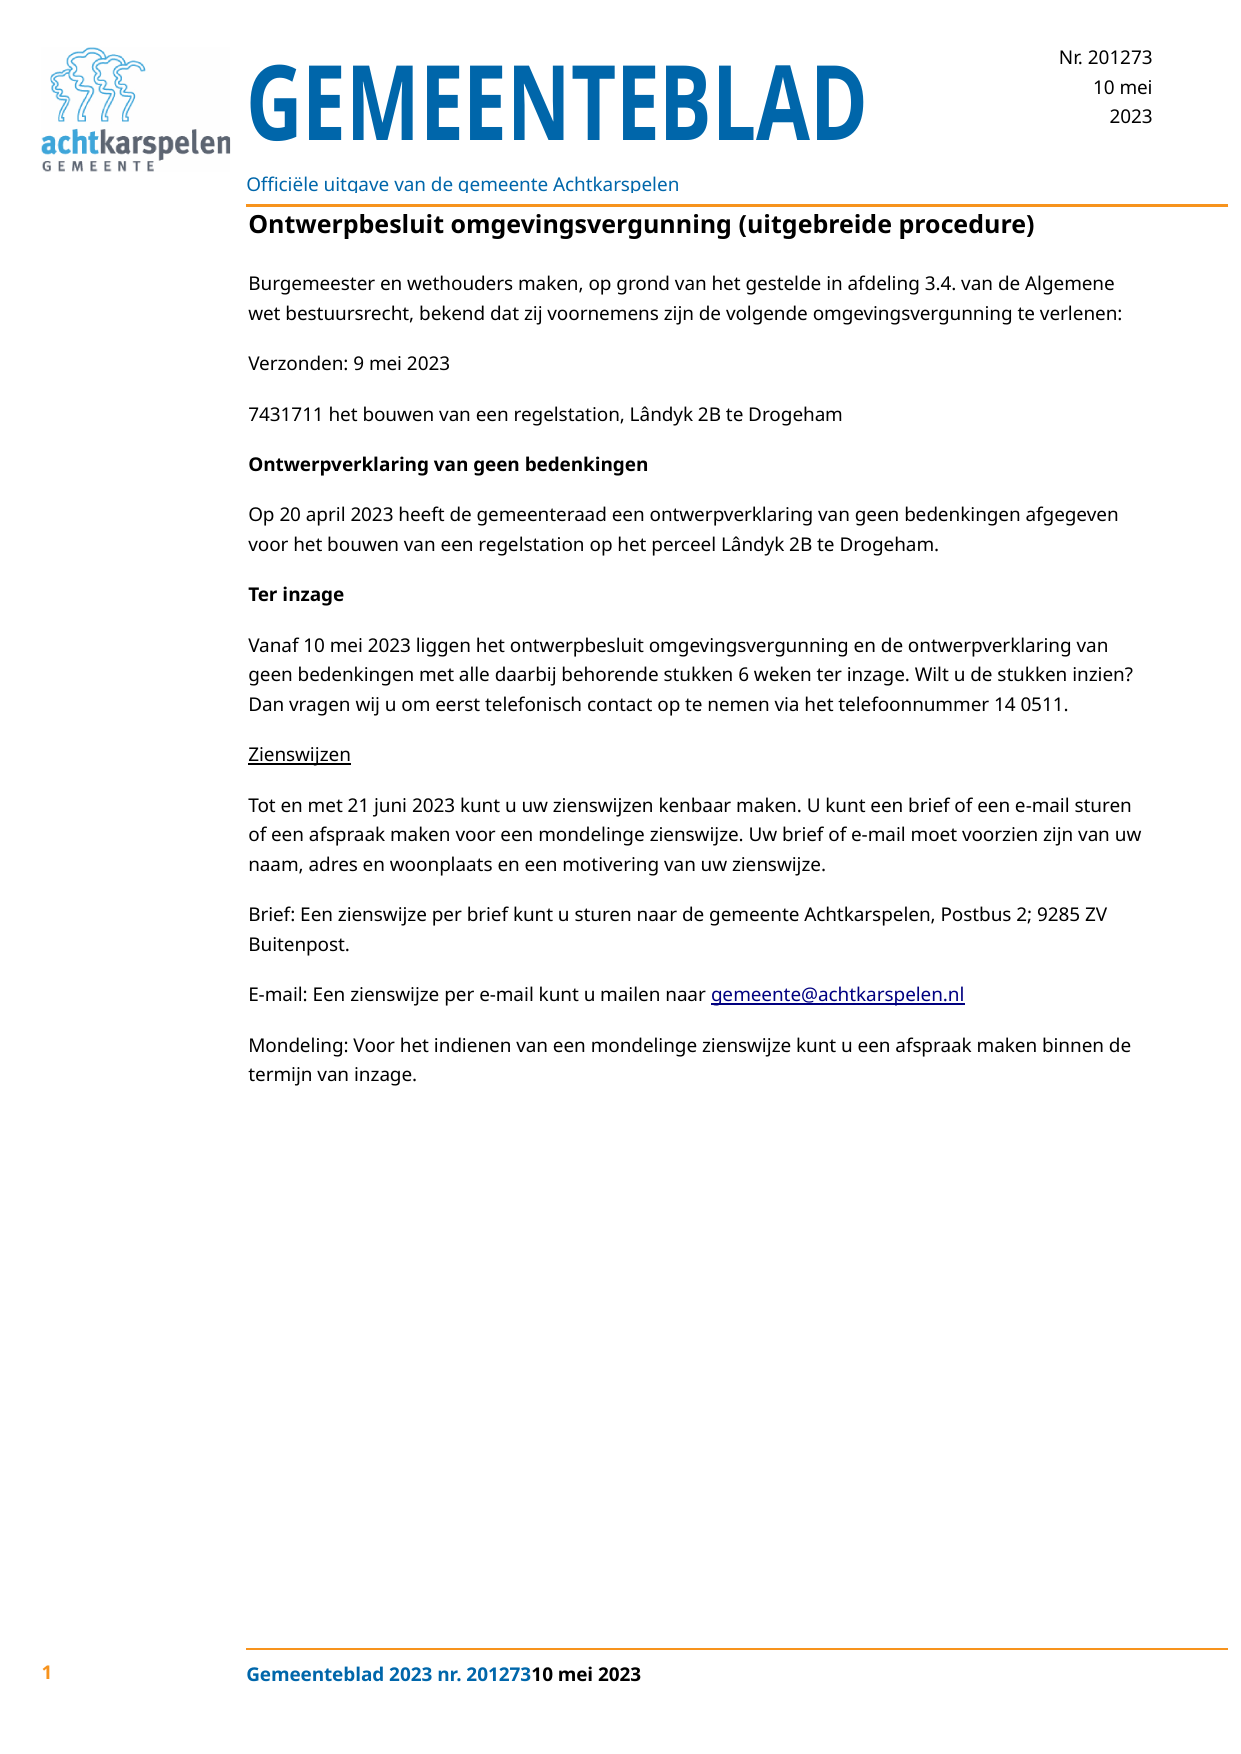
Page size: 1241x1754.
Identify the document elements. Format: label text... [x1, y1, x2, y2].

text Ter inzage [248, 582, 1152, 607]
text Ontwerpbesluit omgevingsvergunning (uitgebreide procedure) [248, 207, 1152, 241]
text Verzonden: 9 mei 2023 [248, 350, 1152, 376]
text 7431711 het bouwen van een regelstation, Lândyk 2B te Drogeham [248, 401, 1152, 426]
text E-mail: Een zienswijze per e-mail kunt u mailen naar gemeente@achtkarspelen.nl [248, 982, 1152, 1007]
text Op 20 april 2023 heeft de gemeenteraad een ontwerpverklaring van geen bedenkingen afgegeven voor het bouwen van een regelstation op het perceel Lândyk 2B te Drogeham. [248, 502, 1152, 557]
text Zienswijzen [248, 742, 1152, 767]
text Brief: Een zienswijze per brief kunt u sturen naar de gemeente Achtkarspelen, Postbus 2; 9285 ZV Buitenpost. [248, 902, 1152, 957]
text Mondeling: Voor het indienen van een mondelinge zienswijze kunt u een afspraak maken binnen de termijn van inzage. [248, 1032, 1152, 1087]
picture [41, 47, 231, 172]
text Ontwerpverklaring van geen bedenkingen [248, 451, 1152, 477]
text Burgemeester en wethouders maken, op grond van het gestelde in afdeling 3.4. van de Algemene wet bestuursrecht, bekend dat zij voornemens zijn de volgende omgevingsvergunning te verlenen: [248, 270, 1152, 326]
text Tot en met 21 juni 2023 kunt u uw zienswijzen kenbaar maken. U kunt een brief of een e-mail sturen of een afspraak maken voor een mondelinge zienswijze. Uw brief of e-mail moet voorzien zijn van uw naam, adres en woonplaats en een motivering van uw zienswijze. [248, 792, 1152, 877]
text Vanaf 10 mei 2023 liggen het ontwerpbesluit omgevingsvergunning en de ontwerpverklaring van geen bedenkingen met alle daarbij behorende stukken 6 weken ter inzage. Wilt u de stukken inzien? Dan vragen wij u om eerst telefonisch contact op te nemen via het telefoonnummer 14 0511. [248, 632, 1152, 717]
